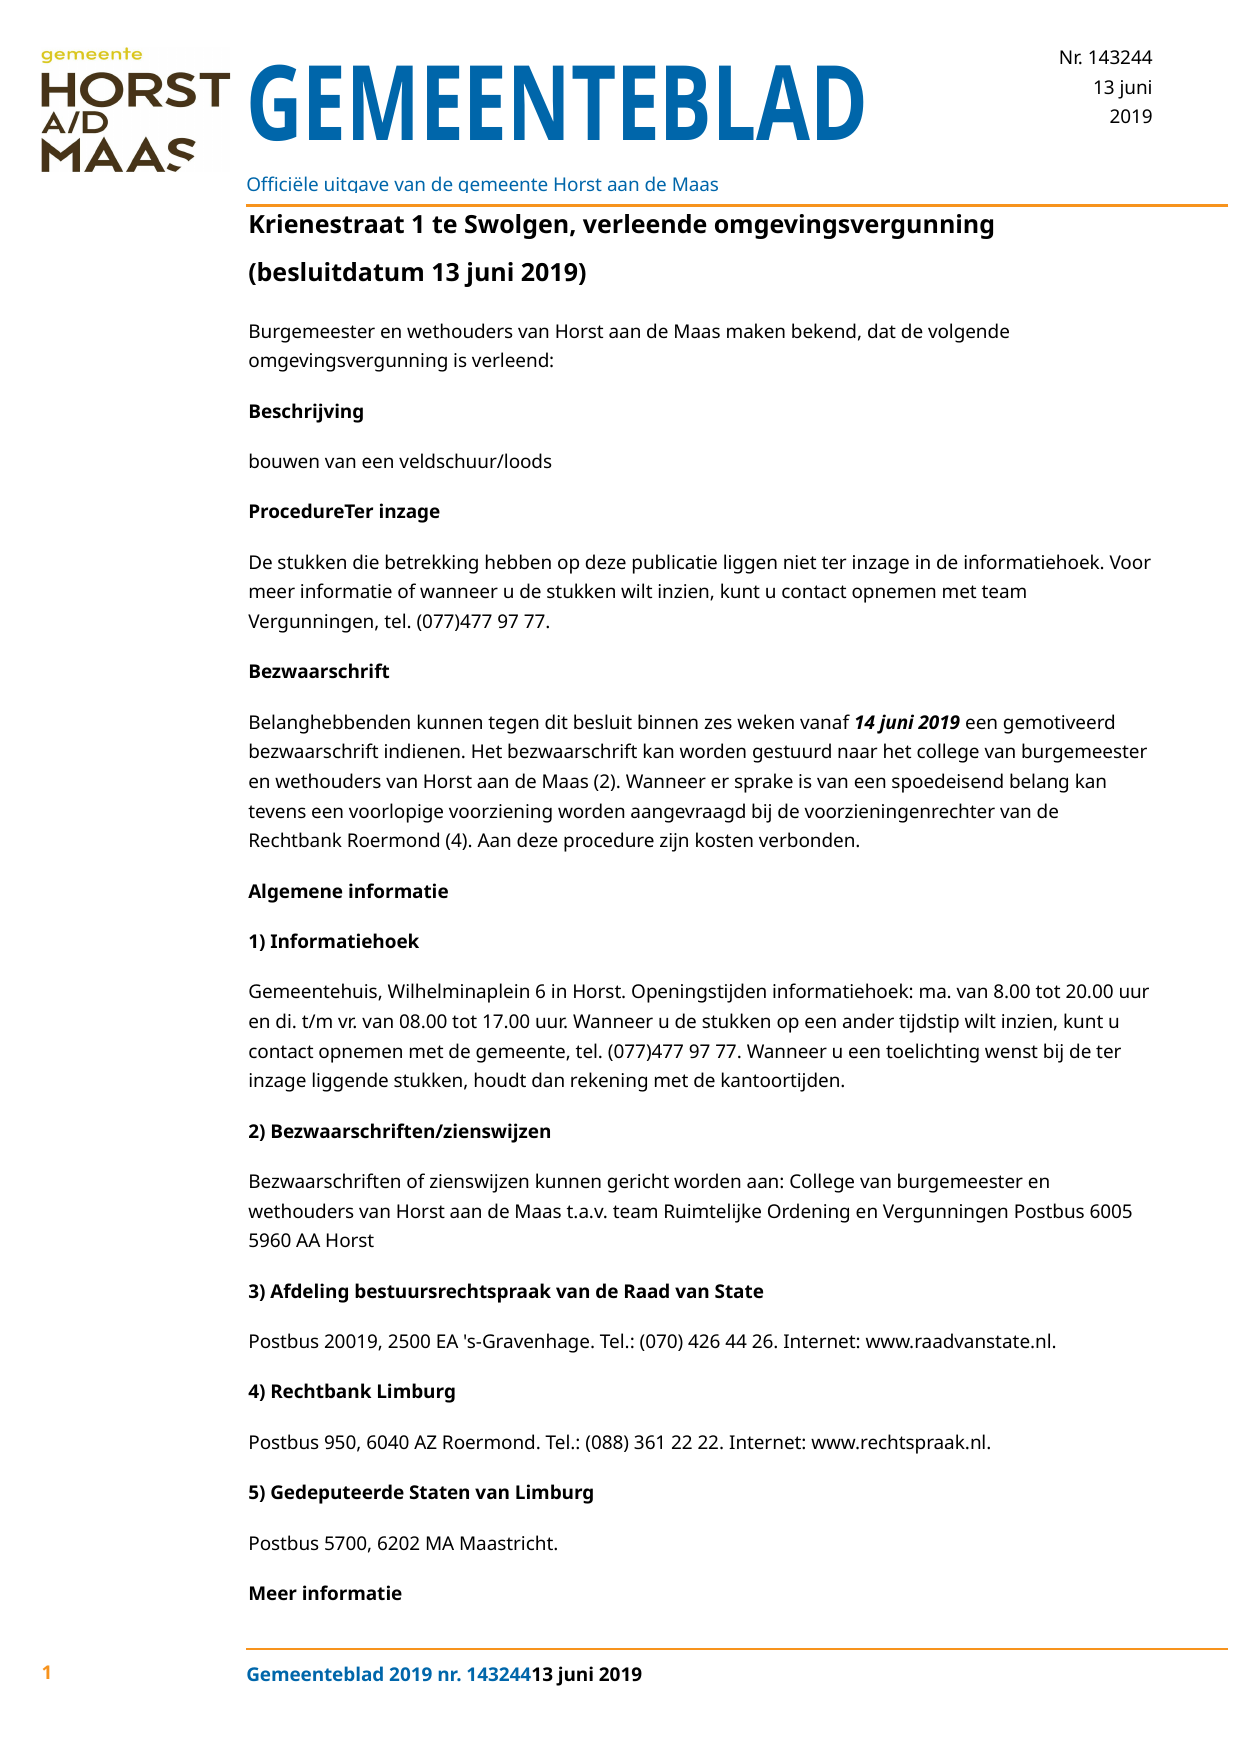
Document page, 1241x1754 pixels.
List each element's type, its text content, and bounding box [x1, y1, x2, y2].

text Beschrijving [248, 398, 1152, 424]
text Meer informatie [248, 1580, 1152, 1606]
text 3) Afdeling bestuursrechtspraak van de Raad van State [248, 1278, 1152, 1304]
text ProcedureTer inzage [248, 499, 1152, 524]
text Belanghebbenden kunnen tegen dit besluit binnen zes weken vanaf 14 juni 2019 een gemotiveerd bezwaarschrift indienen. Het bezwaarschrift kan worden gestuurd naar het college van burgemeester en wethouders van Horst aan de Maas (2). Wanneer er sprake is van een spoedeisend belang kan tevens een voorlopige voorziening worden aangevraagd bij de voorzieningenrechter van de Rechtbank Roermond (4). Aan deze procedure zijn kosten verbonden. [248, 709, 1152, 853]
text Bezwaarschriften of zienswijzen kunnen gericht worden aan: College van burgemeester en wethouders van Horst aan de Maas t.a.v. team Ruimtelijke Ordening en Vergunningen Postbus 6005 5960 AA Horst [248, 1168, 1152, 1253]
text Postbus 950, 6040 AZ Roermond. Tel.: (088) 361 22 22. Internet: www.rechtspraak.nl. [248, 1429, 1152, 1455]
text Burgemeester en wethouders van Horst aan de Maas maken bekend, dat de volgende omgevingsvergunning is verleend: [248, 318, 1152, 373]
text 5) Gedeputeerde Staten van Limburg [248, 1479, 1152, 1505]
text bouwen van een veldschuur/loods [248, 448, 1152, 474]
picture [41, 47, 231, 172]
text Algemene informatie [248, 878, 1152, 904]
text Gemeentehuis, Wilhelminaplein 6 in Horst. Openingstijden informatiehoek: ma. van 8.00 tot 20.00 uur en di. t/m vr. van 08.00 tot 17.00 uur. Wanneer u de stukken op een ander tijdstip wilt inzien, kunt u contact opnemen met de gemeente, tel. (077)477 97 77. Wanneer u een toelichting wenst bij de ter inzage liggende stukken, houdt dan rekening met de kantoortijden. [248, 979, 1152, 1093]
text Postbus 5700, 6202 MA Maastricht. [248, 1530, 1152, 1556]
text Krienestraat 1 te Swolgen, verleende omgevingsvergunning (besluitdatum 13 juni 2019) [248, 207, 1152, 288]
text 1) Informatiehoek [248, 928, 1152, 954]
text Bezwaarschrift [248, 659, 1152, 684]
text De stukken die betrekking hebben op deze publicatie liggen niet ter inzage in de informatiehoek. Voor meer informatie of wanneer u de stukken wilt inzien, kunt u contact opnemen met team Vergunningen, tel. (077)477 97 77. [248, 549, 1152, 634]
text 4) Rechtbank Limburg [248, 1379, 1152, 1404]
text 2) Bezwaarschriften/zienswijzen [248, 1118, 1152, 1144]
text Postbus 20019, 2500 EA 's-Gravenhage. Tel.: (070) 426 44 26. Internet: www.raadvanstate.nl. [248, 1328, 1152, 1354]
